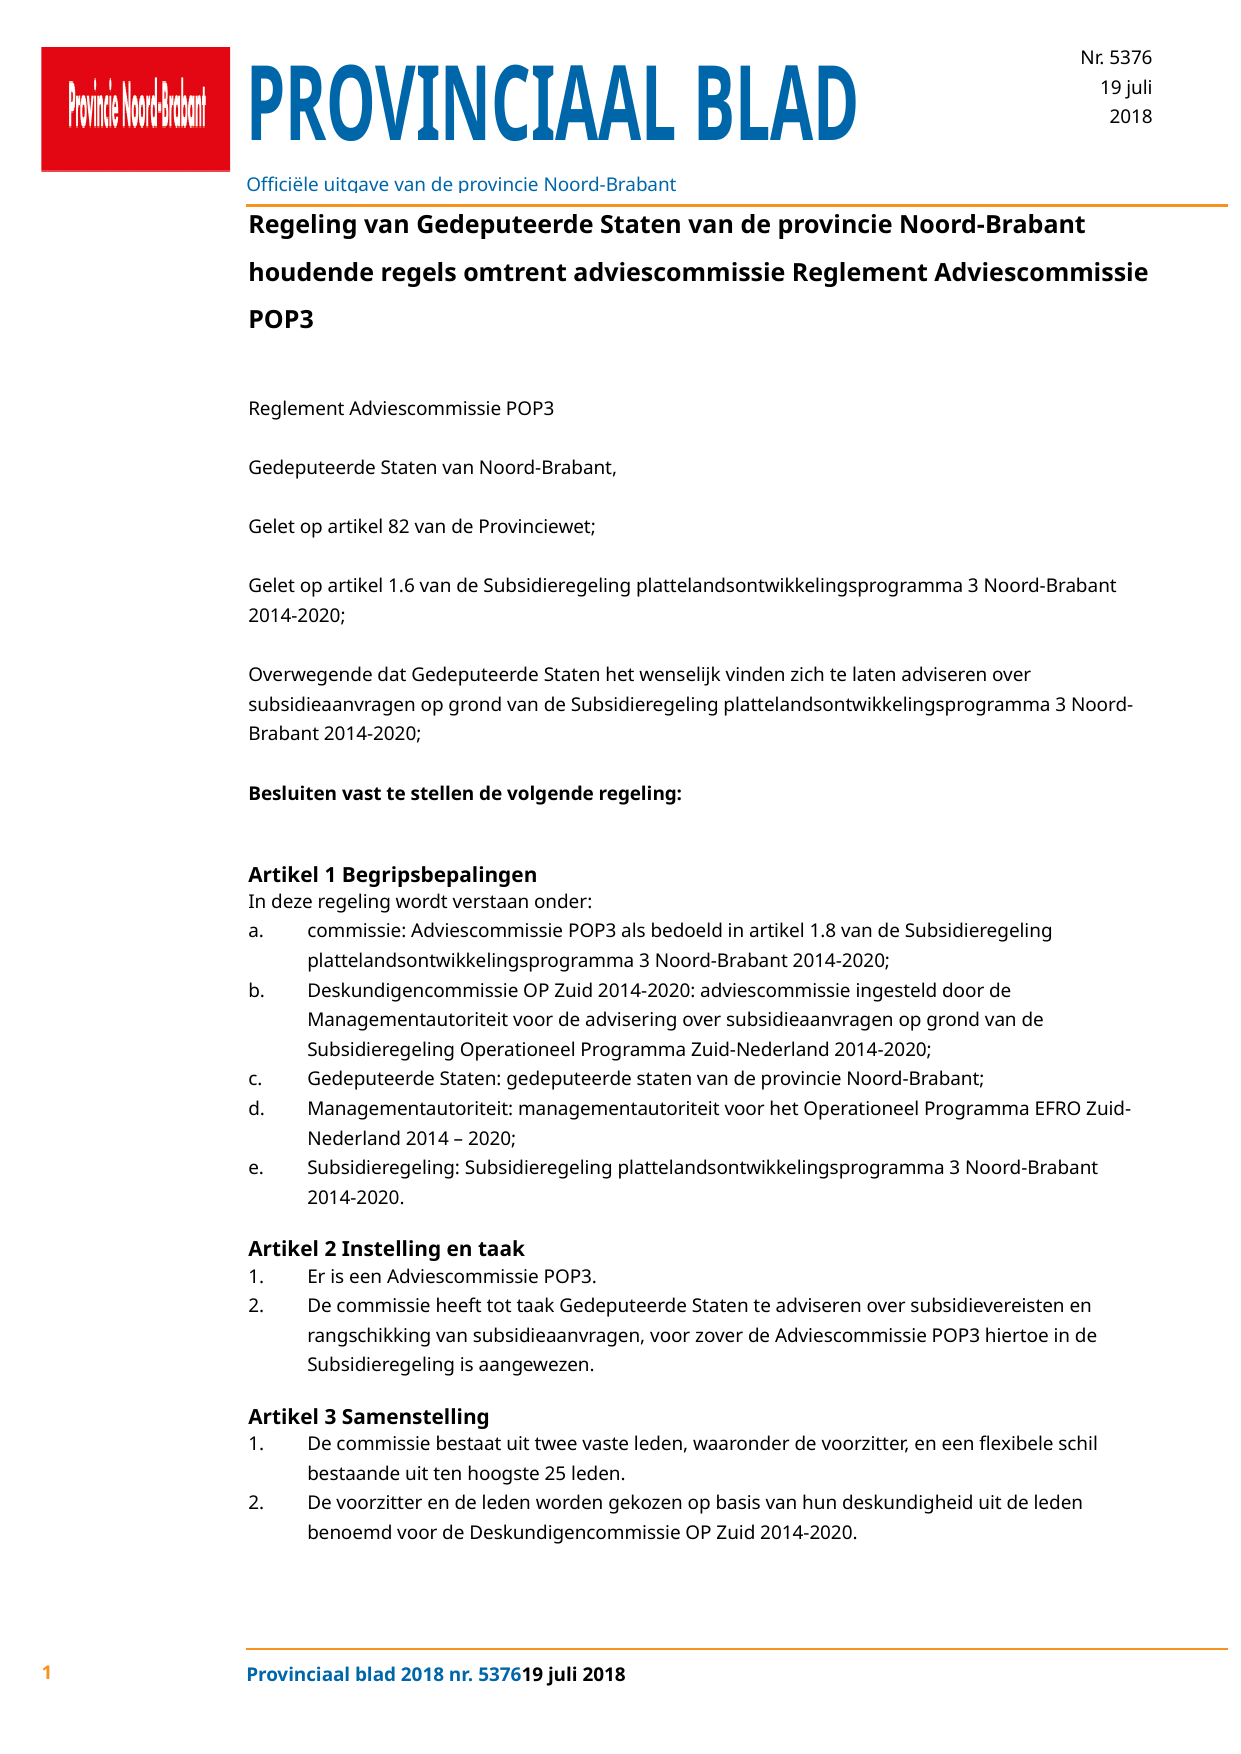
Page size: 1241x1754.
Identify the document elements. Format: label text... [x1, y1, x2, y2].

text Reglement Adviescommissie POP3 [248, 395, 1152, 421]
text Besluiten vast te stellen de volgende regeling: [248, 780, 1152, 805]
text Overwegende dat Gedeputeerde Staten het wenselijk vinden zich te laten adviseren over subsidieaanvragen op grond van de Subsidieregeling plattelandsontwikkelingsprogramma 3 Noord-Brabant 2014-2020; [248, 661, 1152, 746]
text In deze regeling wordt verstaan onder: [248, 888, 1152, 914]
text Gedeputeerde Staten van Noord-Brabant, [248, 454, 1152, 480]
picture [41, 47, 231, 172]
list Gedeputeerde Staten: gedeputeerde staten van de provincie Noord-Brabant; [248, 1066, 1152, 1091]
text Regeling van Gedeputeerde Staten van de provincie Noord-Brabant houdende regels omtrent adviescommissie Reglement Adviescommissie POP3 [248, 207, 1152, 336]
list commissie: Adviescommissie POP3 als bedoeld in artikel 1.8 van de Subsidieregeling plattelandsontwikkelingsprogramma 3 Noord-Brabant 2014-2020; [248, 918, 1152, 973]
list Deskundigencommissie OP Zuid 2014-2020: adviescommissie ingesteld door de Managementautoriteit voor de advisering over subsidieaanvragen op grond van de Subsidieregeling Operationeel Programma Zuid-Nederland 2014-2020; [248, 977, 1152, 1062]
text Artikel 3 Samenstelling [248, 1402, 1152, 1430]
list De commissie bestaat uit twee vaste leden, waaronder de voorzitter, en een flexibele schil bestaande uit ten hoogste 25 leden. [248, 1430, 1152, 1486]
text Artikel 1 Begripsbepalingen [248, 860, 1152, 888]
text Artikel 2 Instelling en taak [248, 1234, 1152, 1263]
list Er is een Adviescommissie POP3. [248, 1263, 1152, 1288]
list De commissie heeft tot taak Gedeputeerde Staten te adviseren over subsidievereisten en rangschikking van subsidieaanvragen, voor zover de Adviescommissie POP3 hiertoe in de Subsidieregeling is aangewezen. [248, 1292, 1152, 1377]
list De voorzitter en de leden worden gekozen op basis van hun deskundigheid uit de leden benoemd voor de Deskundigencommissie OP Zuid 2014-2020. [248, 1489, 1152, 1545]
text Gelet op artikel 82 van de Provinciewet; [248, 513, 1152, 539]
list Managementautoriteit: managementautoriteit voor het Operationeel Programma EFRO Zuid-Nederland 2014 – 2020; [248, 1095, 1152, 1151]
text Gelet op artikel 1.6 van de Subsidieregeling plattelandsontwikkelingsprogramma 3 Noord-Brabant 2014-2020; [248, 573, 1152, 628]
list Subsidieregeling: Subsidieregeling plattelandsontwikkelingsprogramma 3 Noord-Brabant 2014-2020. [248, 1154, 1152, 1210]
